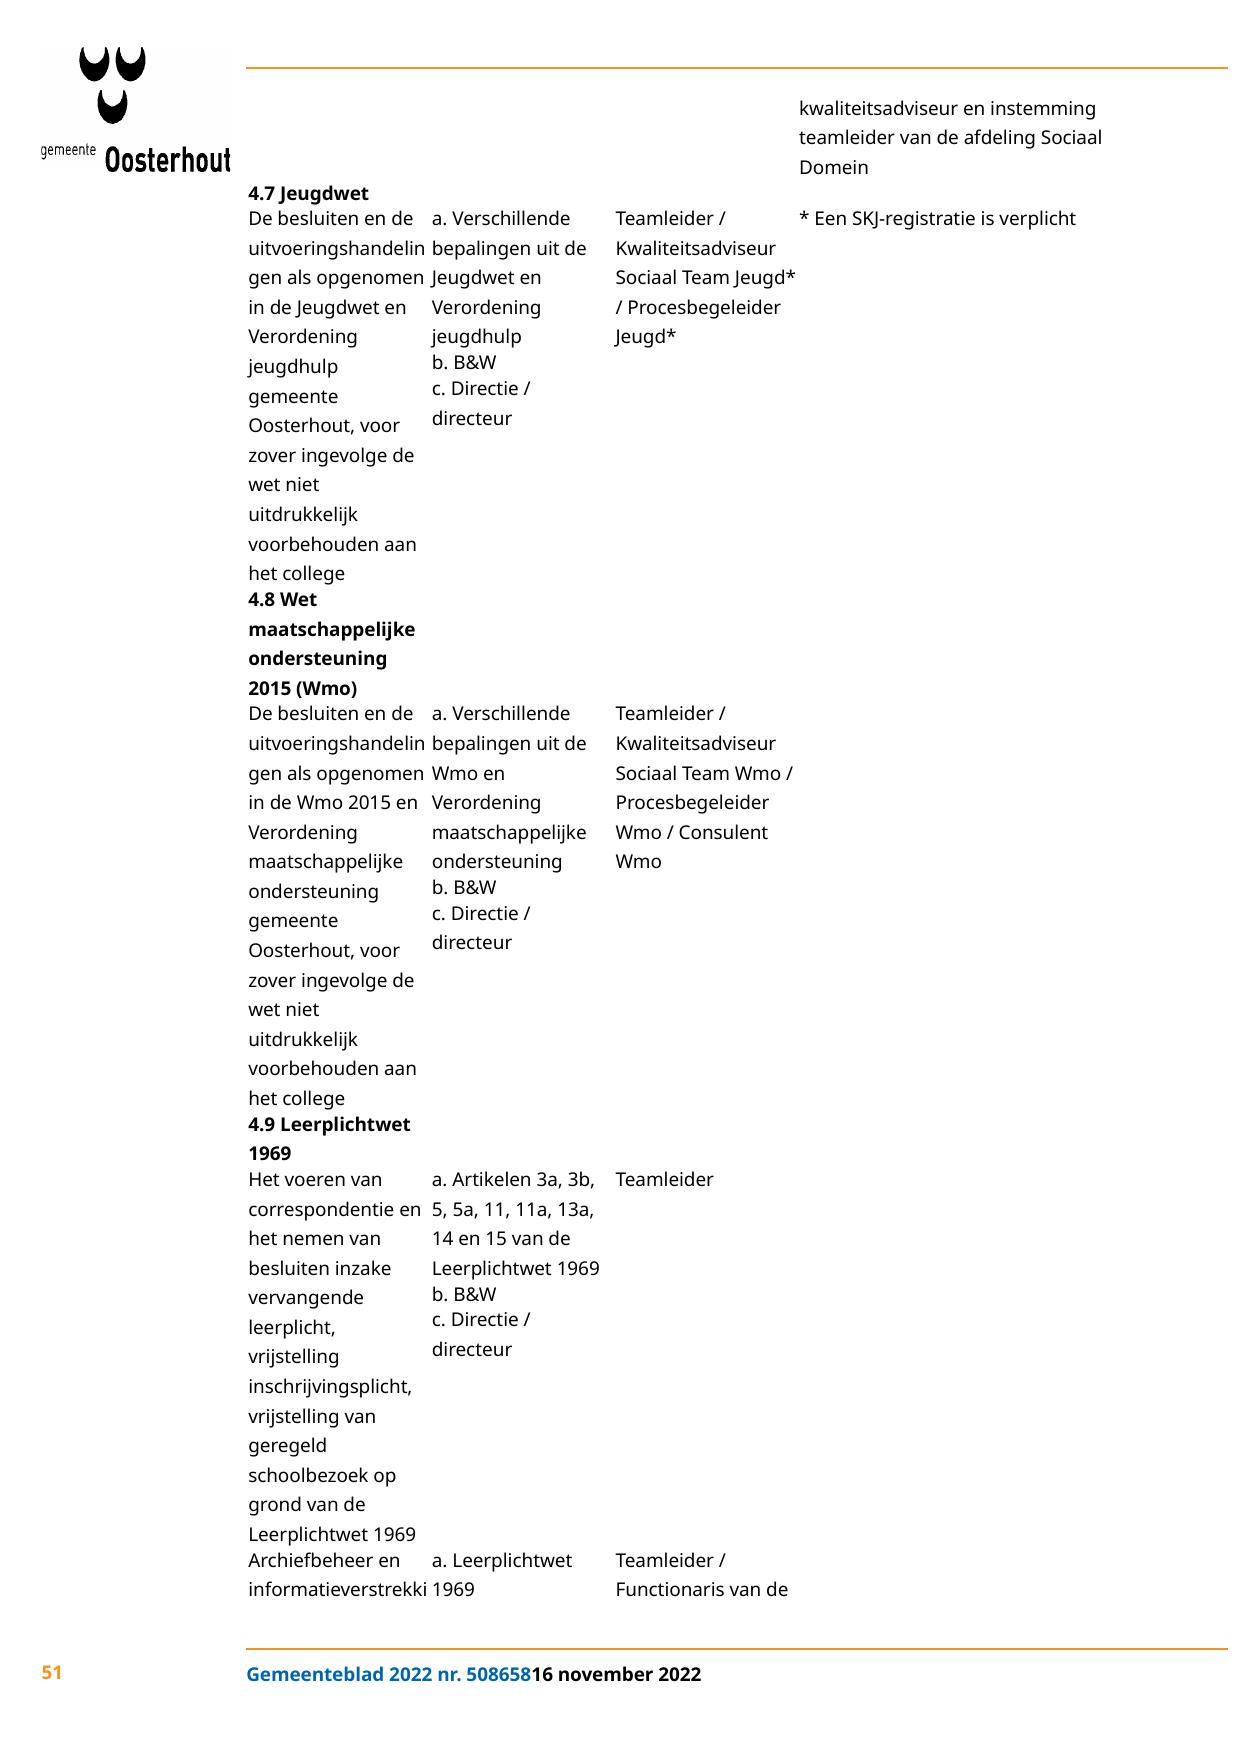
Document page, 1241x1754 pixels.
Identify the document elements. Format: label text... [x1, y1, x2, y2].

table_cell [799, 1111, 983, 1166]
table_cell [615, 95, 799, 180]
table_cell Het voeren van correspondentie en het nemen van besluiten inzake vervangende leerplicht, vrijstelling inschrijvingsplicht, vrijstelling van geregeld schoolbezoek op grond van de Leerplichtwet 1969 [248, 1166, 432, 1547]
table_cell [799, 701, 983, 1111]
table_cell [615, 586, 799, 701]
table_cell kwaliteitsadviseur en instemming teamleider van de afdeling Sociaal Domein [799, 95, 1152, 180]
table_cell De besluiten en de uitvoeringshandelingen als opgenomen in de Wmo 2015 en Verordening maatschappelijke ondersteuning gemeente Oosterhout, voor zover ingevolge de wet niet uitdrukkelijk voorbehouden aan het college [248, 701, 432, 1111]
table_cell 4.8 Wet maatschappelijke ondersteuning 2015 (Wmo) [248, 586, 432, 701]
table_cell Teamleider / Kwaliteitsadviseur Sociaal Team Jeugd* / Procesbegeleider Jeugd* [615, 205, 799, 586]
table_cell Teamleider / Functionaris van de [615, 1547, 799, 1602]
table_cell [799, 1166, 983, 1547]
table_cell De besluiten en de uitvoeringshandelingen als opgenomen in de Jeugdwet en Verordening jeugdhulp gemeente Oosterhout, voor zover ingevolge de wet niet uitdrukkelijk voorbehouden aan het college [248, 205, 432, 586]
table_cell [248, 95, 432, 180]
table_cell b. B&W [432, 1281, 615, 1306]
table_cell [799, 180, 1152, 205]
table_cell 4.7 Jeugdwet [248, 180, 432, 205]
table_cell a. Artikelen 3a, 3b, 5, 5a, 11, 11a, 13a, 14 en 15 van de Leerplichtwet 1969 [432, 1166, 615, 1281]
table_cell c. Directie / directeur [432, 375, 615, 586]
table_cell [799, 586, 983, 701]
table_cell a. Leerplichtwet 1969 [432, 1547, 615, 1602]
table_cell 4.9 Leerplichtwet 1969 [248, 1111, 432, 1166]
table_cell c. Directie / directeur [432, 900, 615, 1111]
table_cell a. Verschillende bepalingen uit de Wmo en Verordening maatschappelijke ondersteuning [432, 701, 615, 874]
table_cell b. B&W [432, 350, 615, 375]
table_cell [799, 1547, 983, 1602]
table_cell Teamleider [615, 1166, 799, 1547]
table_cell b. B&W [432, 874, 615, 900]
table_cell [432, 95, 615, 180]
table_cell Teamleider / Kwaliteitsadviseur Sociaal Team Wmo / Procesbegeleider Wmo / Consulent Wmo [615, 701, 799, 1111]
table_cell * Een SKJ-registratie is verplicht [799, 205, 1152, 586]
table_cell Archiefbeheer en informatieverstrekki [248, 1547, 432, 1602]
table_cell c. Directie / directeur [432, 1306, 615, 1547]
table_cell [615, 1111, 799, 1166]
table_cell a. Verschillende bepalingen uit de Jeugdwet en Verordening jeugdhulp [432, 205, 615, 349]
table_cell [432, 1111, 615, 1166]
table_cell [615, 180, 799, 205]
table_cell [432, 586, 615, 701]
picture [41, 47, 231, 172]
table_cell [432, 180, 615, 205]
